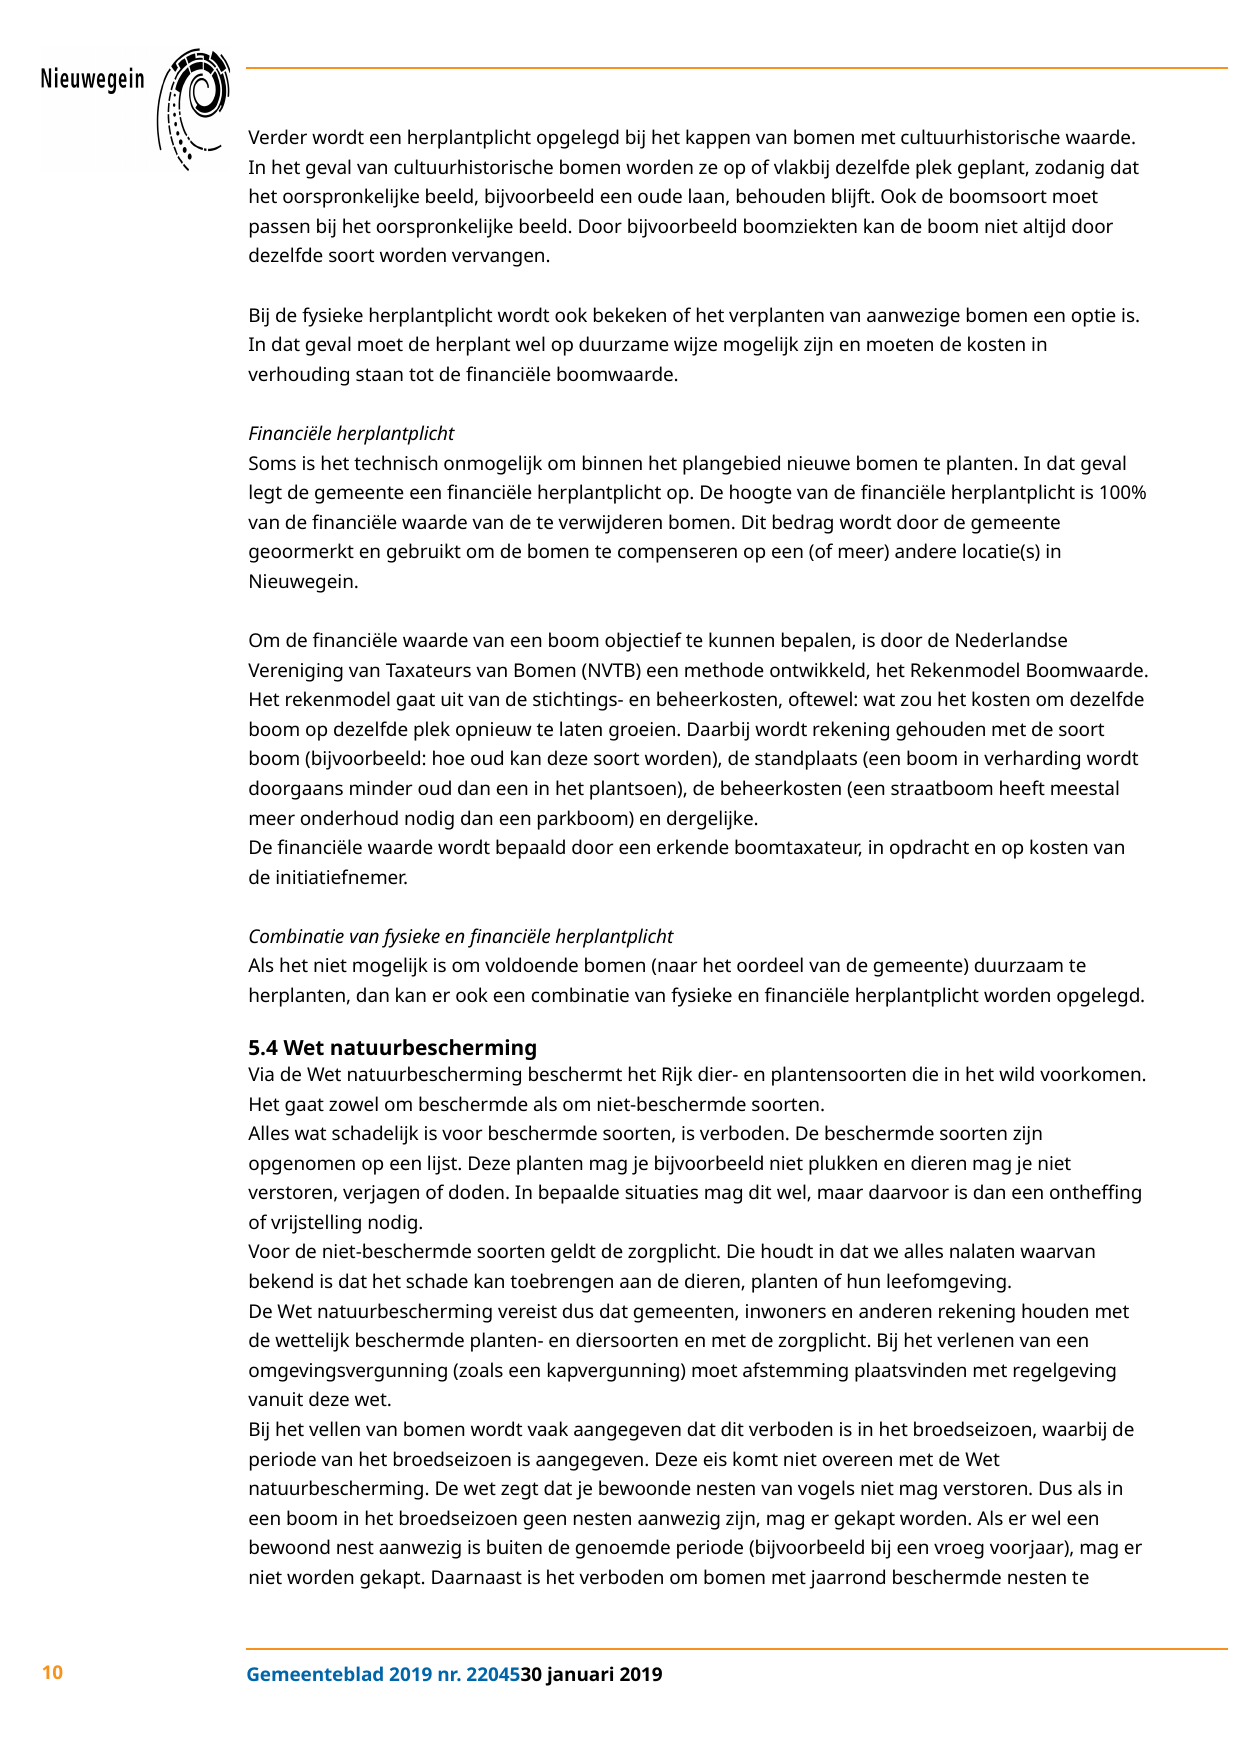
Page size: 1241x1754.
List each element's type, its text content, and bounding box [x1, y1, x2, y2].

text De Wet natuurbescherming vereist dus dat gemeenten, inwoners en anderen rekening houden met de wettelijk beschermde planten- en diersoorten en met de zorgplicht. Bij het verlenen van een omgevingsvergunning (zoals een kapvergunning) moet afstemming plaatsvinden met regelgeving vanuit deze wet. [248, 1298, 1152, 1412]
text Via de Wet natuurbescherming beschermt het Rijk dier- en plantensoorten die in het wild voorkomen. Het gaat zowel om beschermde als om niet-beschermde soorten. [248, 1061, 1152, 1116]
text Verder wordt een herplantplicht opgelegd bij het kappen van bomen met cultuurhistorische waarde. In het geval van cultuurhistorische bomen worden ze op of vlakbij dezelfde plek geplant, zodanig dat het oorspronkelijke beeld, bijvoorbeeld een oude laan, behouden blijft. Ook de boomsoort moet passen bij het oorspronkelijke beeld. Door bijvoorbeeld boomziekten kan de boom niet altijd door dezelfde soort worden vervangen. [248, 124, 1152, 268]
text 5.4 Wet natuurbescherming [248, 1033, 1152, 1061]
text Financiële herplantplicht [248, 420, 1152, 446]
text Bij de fysieke herplantplicht wordt ook bekeken of het verplanten van aanwezige bomen een optie is. In dat geval moet de herplant wel op duurzame wijze mogelijk zijn en moeten de kosten in verhouding staan tot de financiële boomwaarde. [248, 302, 1152, 387]
text Bij het vellen van bomen wordt vaak aangegeven dat dit verboden is in het broedseizoen, waarbij de periode van het broedseizoen is aangegeven. Deze eis komt niet overeen met de Wet natuurbescherming. De wet zegt dat je bewoonde nesten van vogels niet mag verstoren. Dus als in een boom in het broedseizoen geen nesten aanwezig zijn, mag er gekapt worden. Als er wel een bewoond nest aanwezig is buiten de genoemde periode (bijvoorbeeld bij een vroeg voorjaar), mag er niet worden gekapt. Daarnaast is het verboden om bomen met jaarrond beschermde nesten te [248, 1416, 1152, 1590]
picture [41, 47, 231, 172]
text Om de financiële waarde van een boom objectief te kunnen bepalen, is door de Nederlandse Vereniging van Taxateurs van Bomen (NVTB) een methode ontwikkeld, het Rekenmodel Boomwaarde. Het rekenmodel gaat uit van de stichtings- en beheerkosten, oftewel: wat zou het kosten om dezelfde boom op dezelfde plek opnieuw te laten groeien. Daarbij wordt rekening gehouden met de soort boom (bijvoorbeeld: hoe oud kan deze soort worden), de standplaats (een boom in verharding wordt doorgaans minder oud dan een in het plantsoen), de beheerkosten (een straatboom heeft meestal meer onderhoud nodig dan een parkboom) en dergelijke. [248, 627, 1152, 831]
text Als het niet mogelijk is om voldoende bomen (naar het oordeel van de gemeente) duurzaam te herplanten, dan kan er ook een combinatie van fysieke en financiële herplantplicht worden opgelegd. [248, 953, 1152, 1008]
text Combinatie van fysieke en financiële herplantplicht [248, 923, 1152, 949]
text Soms is het technisch onmogelijk om binnen het plangebied nieuwe bomen te planten. In dat geval legt de gemeente een financiële herplantplicht op. De hoogte van de financiële herplantplicht is 100% van de financiële waarde van de te verwijderen bomen. Dit bedrag wordt door de gemeente geoormerkt en gebruikt om de bomen te compenseren op een (of meer) andere locatie(s) in Nieuwegein. [248, 450, 1152, 594]
text Alles wat schadelijk is voor beschermde soorten, is verboden. De beschermde soorten zijn opgenomen op een lijst. Deze planten mag je bijvoorbeeld niet plukken en dieren mag je niet verstoren, verjagen of doden. In bepaalde situaties mag dit wel, maar daarvoor is dan een ontheffing of vrijstelling nodig. [248, 1120, 1152, 1235]
text Voor de niet-beschermde soorten geldt de zorgplicht. Die houdt in dat we alles nalaten waarvan bekend is dat het schade kan toebrengen aan de dieren, planten of hun leefomgeving. [248, 1239, 1152, 1294]
text De financiële waarde wordt bepaald door een erkende boomtaxateur, in opdracht en op kosten van de initiatiefnemer. [248, 834, 1152, 890]
